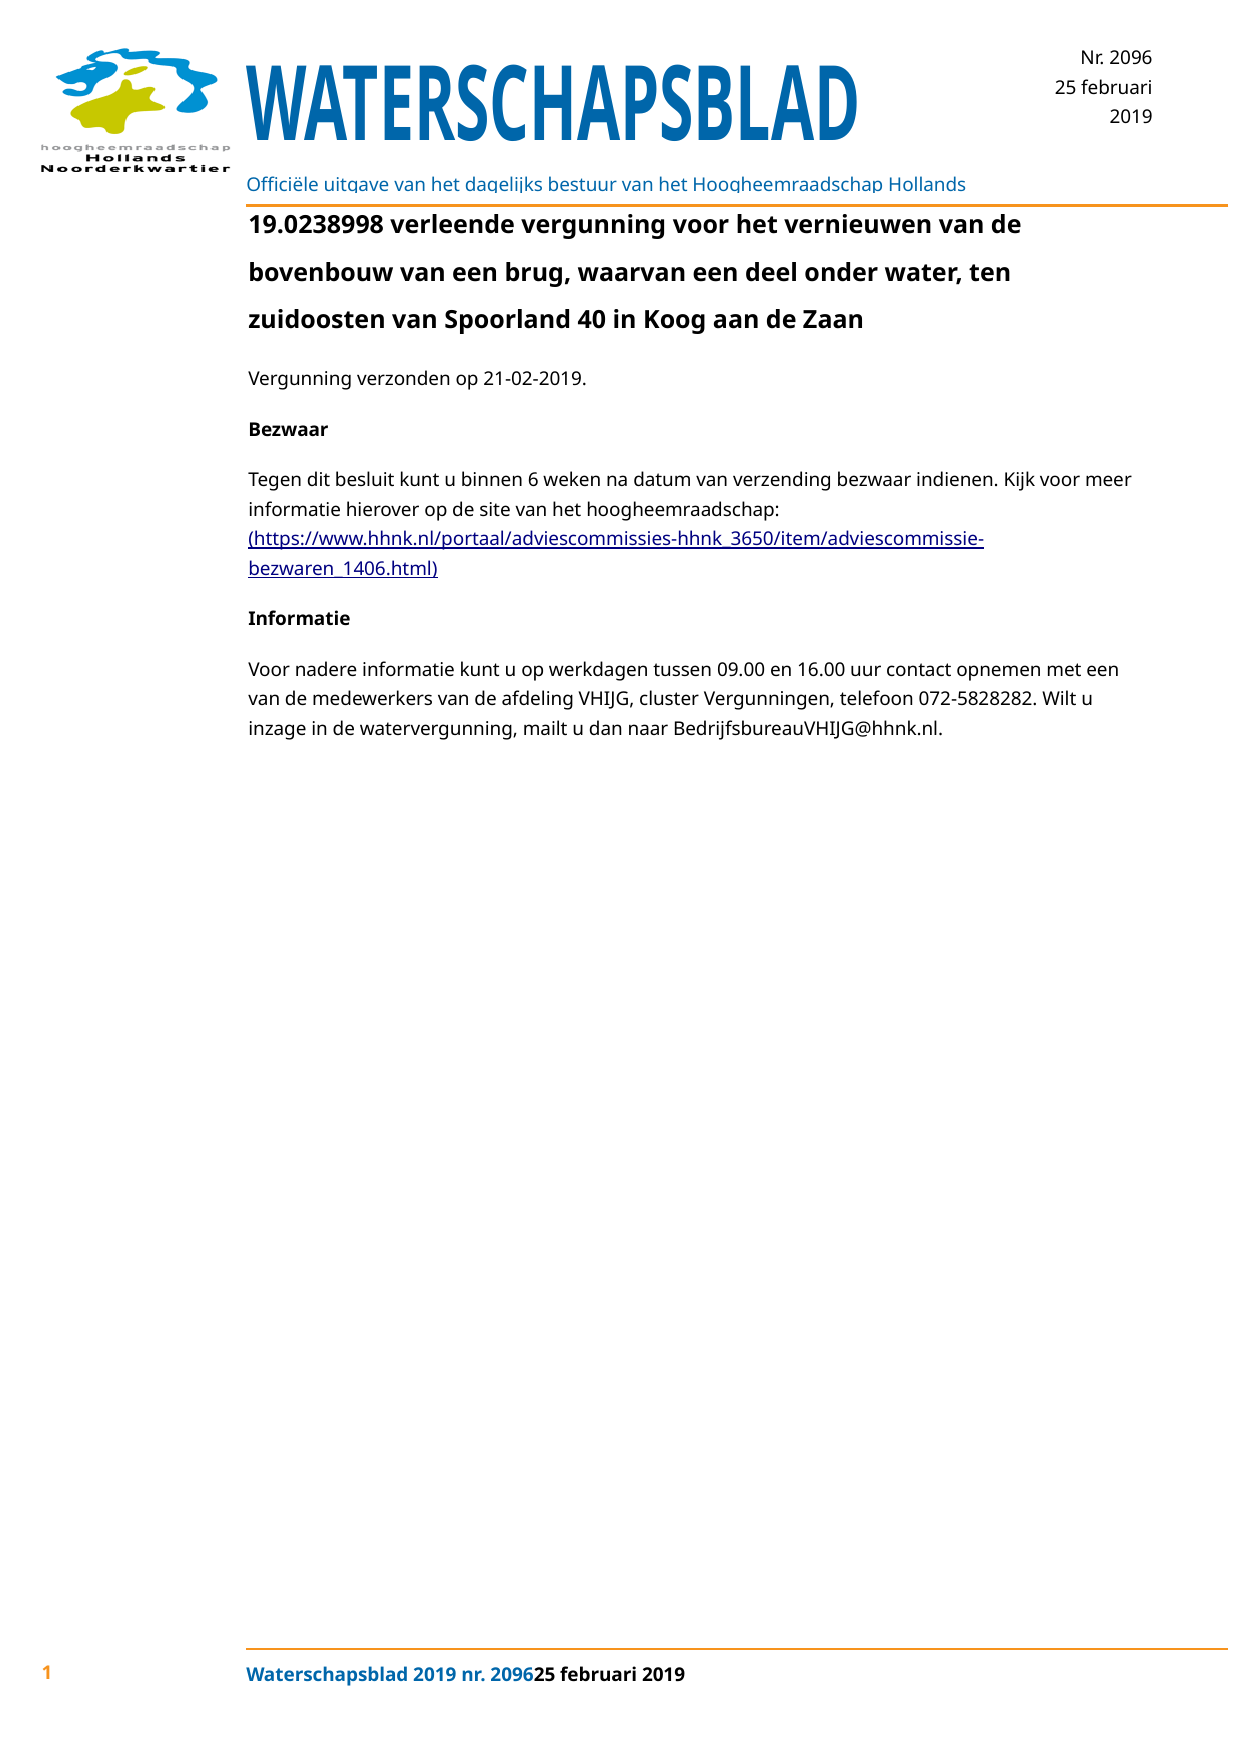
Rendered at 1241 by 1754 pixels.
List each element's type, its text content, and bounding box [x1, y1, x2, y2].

text 19.0238998 verleende vergunning voor het vernieuwen van de bovenbouw van een brug, waarvan een deel onder water, ten zuidoosten van Spoorland 40 in Koog aan de Zaan [248, 207, 1152, 336]
picture [41, 47, 231, 172]
text Bezwaar [248, 416, 1152, 442]
text Informatie [248, 606, 1152, 631]
text Voor nadere informatie kunt u op werkdagen tussen 09.00 en 16.00 uur contact opnemen met een van de medewerkers van de afdeling VHIJG, cluster Vergunningen, telefoon 072-5828282. Wilt u inzage in de watervergunning, mailt u dan naar BedrijfsbureauVHIJG@hhnk.nl. [248, 656, 1152, 741]
text Vergunning verzonden op 21-02-2019. [248, 366, 1152, 391]
text Tegen dit besluit kunt u binnen 6 weken na datum van verzending bezwaar indienen. Kijk voor meer informatie hierover op de site van het hoogheemraadschap: (https://www.hhnk.nl/portaal/adviescommissies-hhnk_3650/item/adviescommissie-bezwaren_1406.html) [248, 466, 1152, 581]
